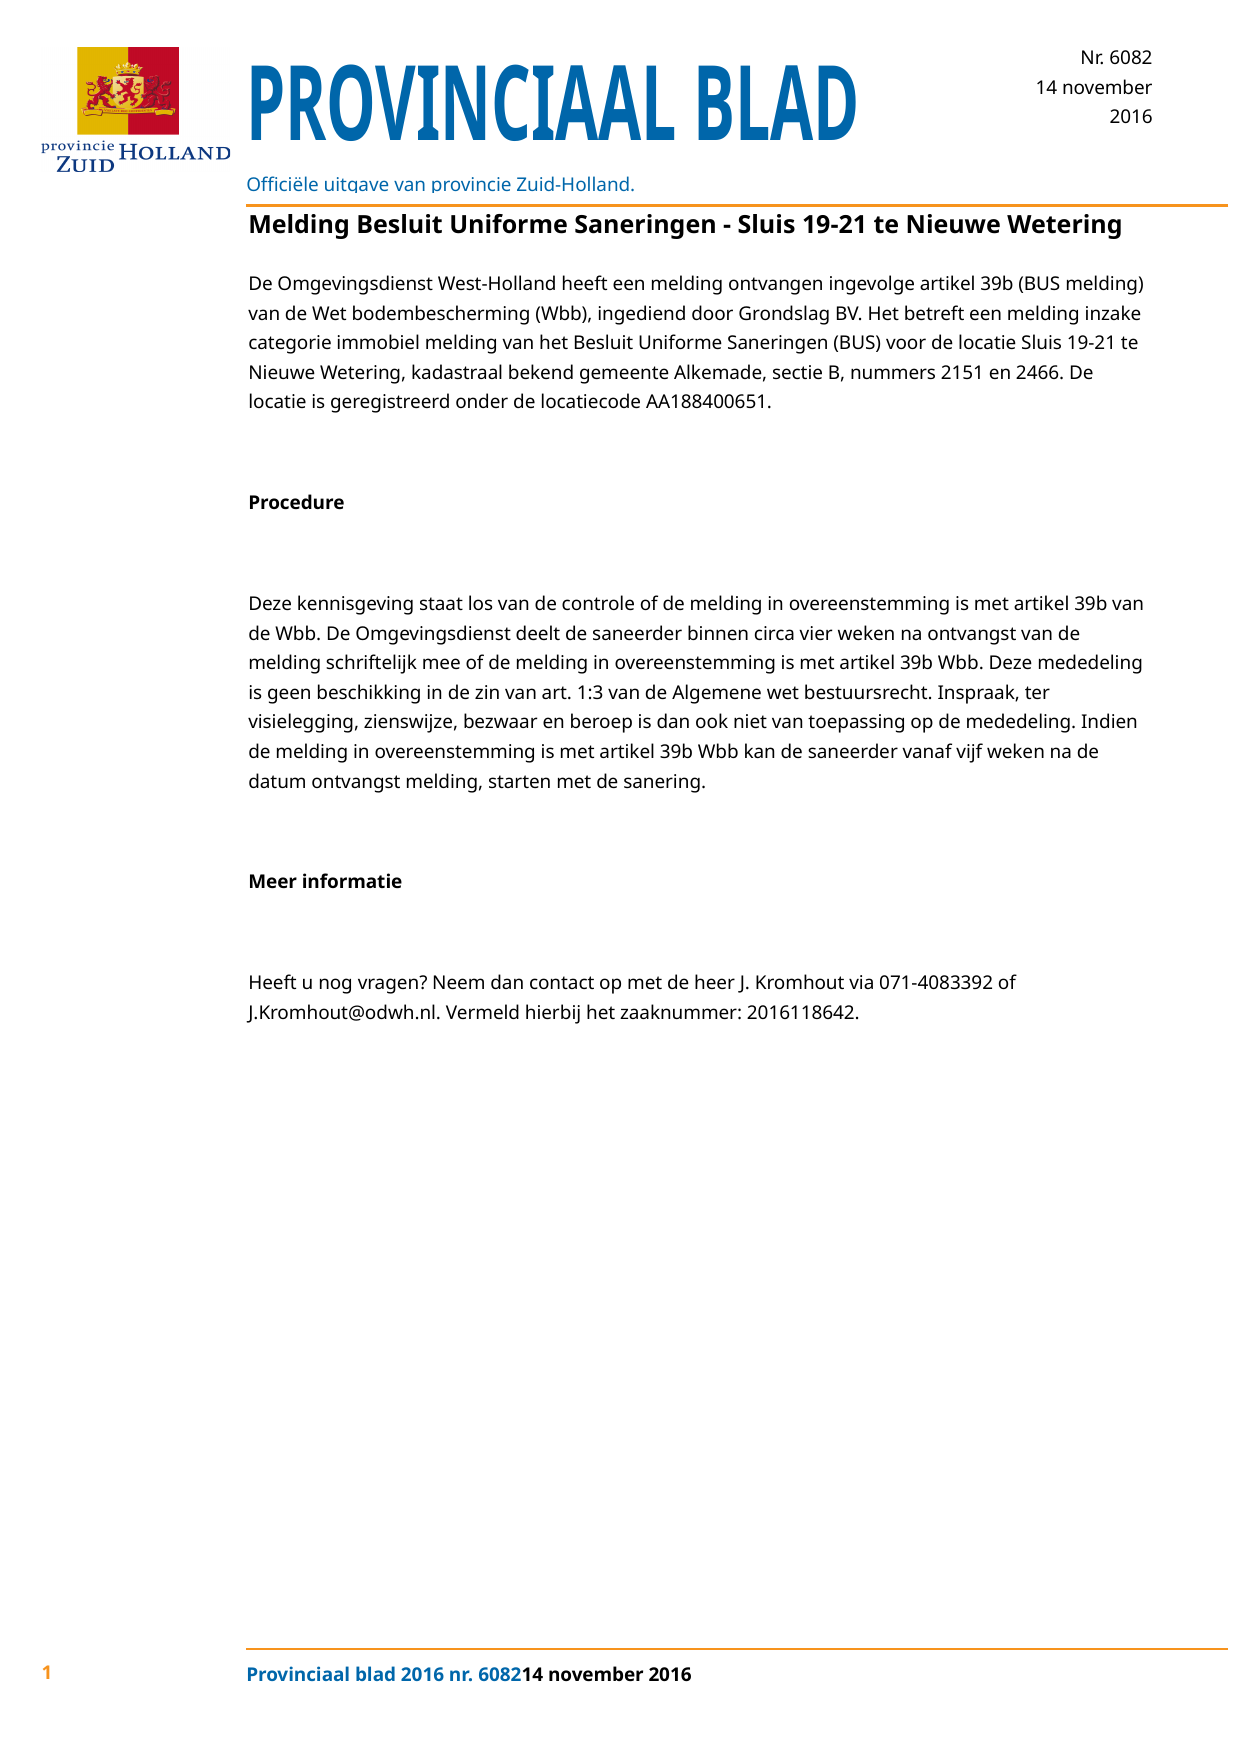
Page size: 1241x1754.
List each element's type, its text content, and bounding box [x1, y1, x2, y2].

text Heeft u nog vragen? Neem dan contact op met de heer J. Kromhout via 071-4083392 of J.Kromhout@odwh.nl. Vermeld hierbij het zaaknummer: 2016118642. [248, 969, 1152, 1025]
text Procedure [248, 489, 1152, 515]
picture [41, 47, 231, 172]
text Deze kennisgeving staat los van de controle of de melding in overeenstemming is met artikel 39b van de Wbb. De Omgevingsdienst deelt de saneerder binnen circa vier weken na ontvangst van de melding schriftelijk mee of de melding in overeenstemming is met artikel 39b Wbb. Deze mededeling is geen beschikking in de zin van art. 1:3 van de Algemene wet bestuursrecht. Inspraak, ter visielegging, zienswijze, bezwaar en beroep is dan ook niet van toepassing op de mededeling. Indien de melding in overeenstemming is met artikel 39b Wbb kan de saneerder vanaf vijf weken na de datum ontvangst melding, starten met de sanering. [248, 590, 1152, 793]
text Melding Besluit Uniforme Saneringen - Sluis 19-21 te Nieuwe Wetering [248, 207, 1152, 241]
text Meer informatie [248, 869, 1152, 894]
text De Omgevingsdienst West-Holland heeft een melding ontvangen ingevolge artikel 39b (BUS melding) van de Wet bodembescherming (Wbb), ingediend door Grondslag BV. Het betreft een melding inzake categorie immobiel melding van het Besluit Uniforme Saneringen (BUS) voor de locatie Sluis 19-21 te Nieuwe Wetering, kadastraal bekend gemeente Alkemade, sectie B, nummers 2151 en 2466. De locatie is geregistreerd onder de locatiecode AA188400651. [248, 270, 1152, 414]
